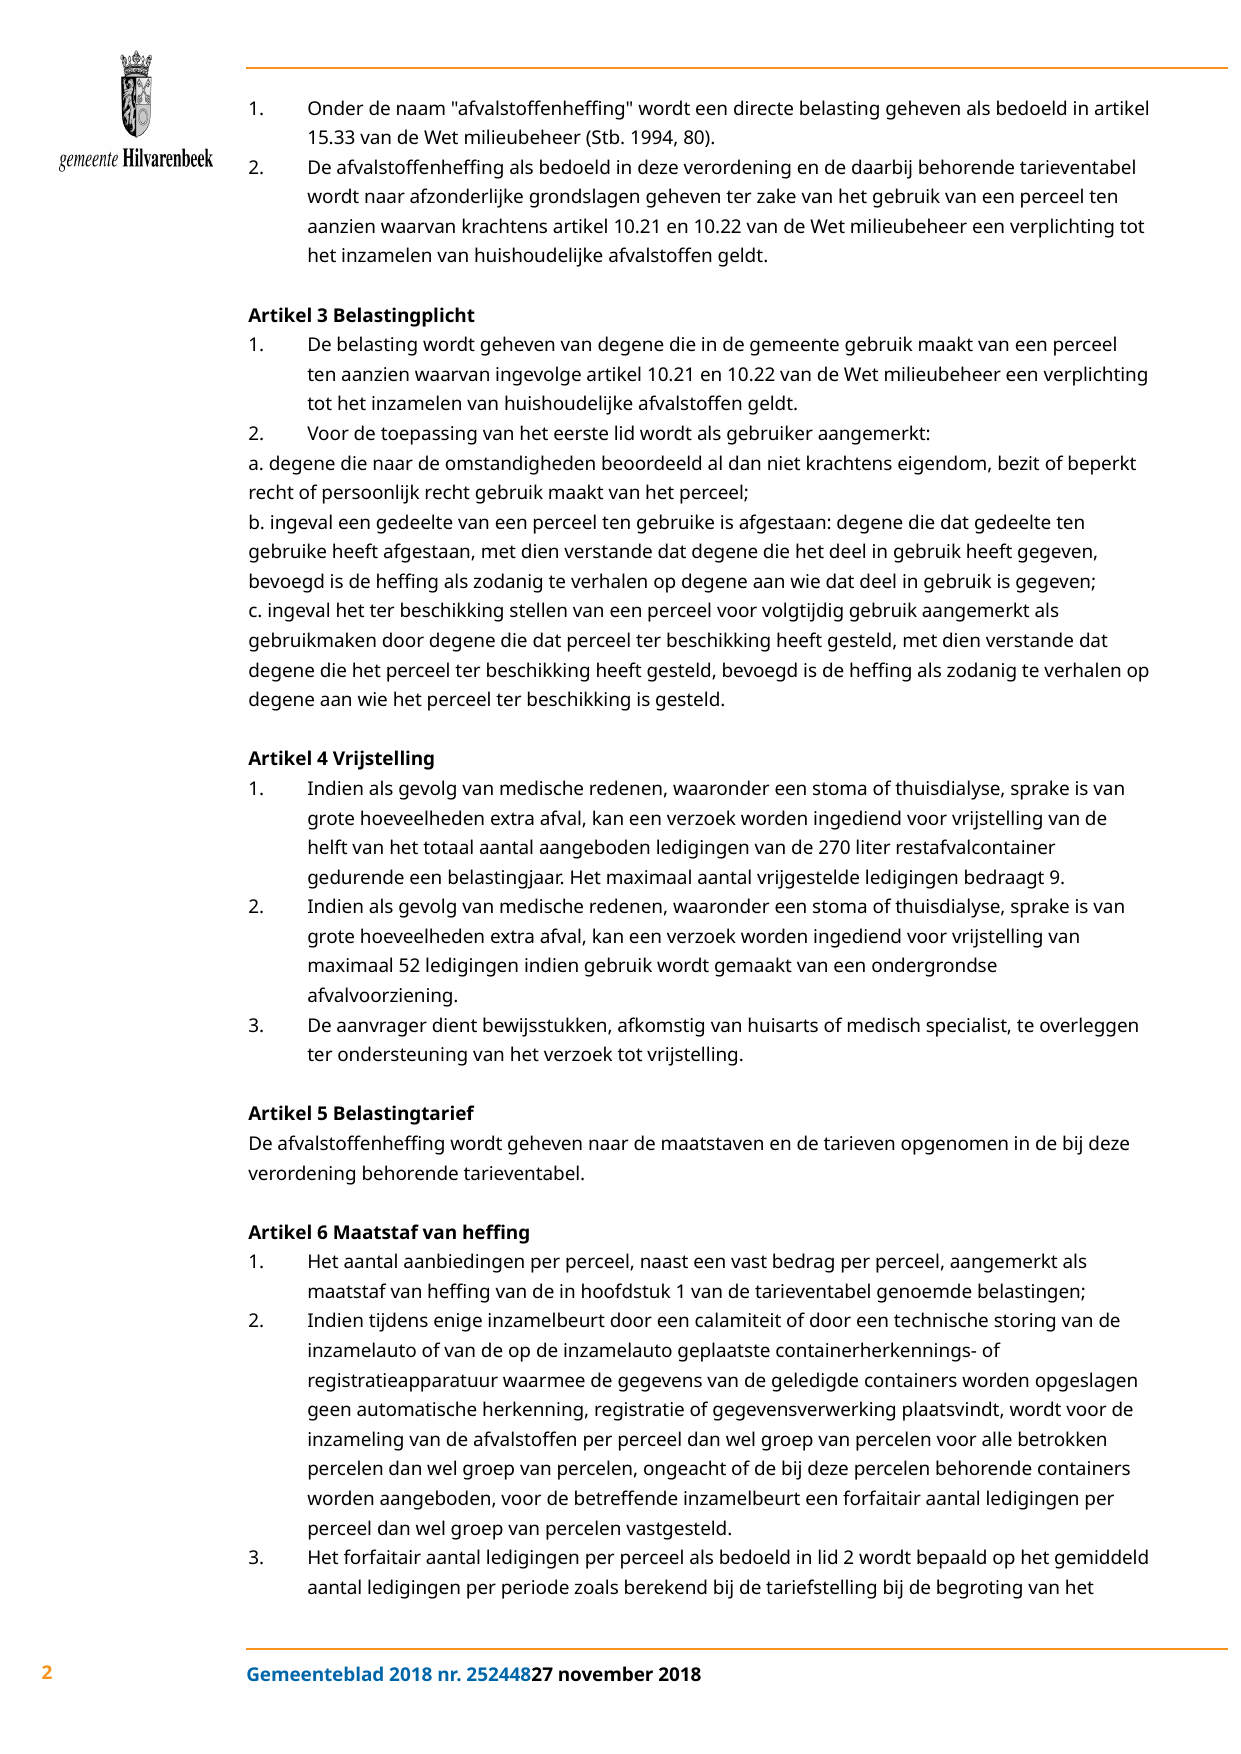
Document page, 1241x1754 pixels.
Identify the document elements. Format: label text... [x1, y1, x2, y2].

list De afvalstoffenheffing als bedoeld in deze verordening en de daarbij behorende tarieventabel wordt naar afzonderlijke grondslagen geheven ter zake van het gebruik van een perceel ten aanzien waarvan krachtens artikel 10.21 en 10.22 van de Wet milieubeheer een verplichting tot het inzamelen van huishoudelijke afvalstoffen geldt. [248, 154, 1152, 268]
list Het forfaitair aantal ledigingen per perceel als bedoeld in lid 2 wordt bepaald op het gemiddeld aantal ledigingen per periode zoals berekend bij de tariefstelling bij de begroting van het [248, 1544, 1152, 1600]
text De afvalstoffenheffing wordt geheven naar de maatstaven en de tarieven opgenomen in de bij deze verordening behorende tarieventabel. [248, 1130, 1152, 1186]
text Artikel 3 Belastingplicht [248, 302, 1152, 328]
list Indien als gevolg van medische redenen, waaronder een stoma of thuisdialyse, sprake is van grote hoeveelheden extra afval, kan een verzoek worden ingediend voor vrijstelling van de helft van het totaal aantal aangeboden ledigingen van de 270 liter restafvalcontainer gedurende een belastingjaar. Het maximaal aantal vrijgestelde ledigingen bedraagt 9. [248, 775, 1152, 890]
list Indien tijdens enige inzamelbeurt door een calamiteit of door een technische storing van de inzamelauto of van de op de inzamelauto geplaatste containerherkennings- of registratieapparatuur waarmee de gegevens van de geledigde containers worden opgeslagen geen automatische herkenning, registratie of gegevensverwerking plaatsvindt, wordt voor de inzameling van de afvalstoffen per perceel dan wel groep van percelen voor alle betrokken percelen dan wel groep van percelen, ongeacht of de bij deze percelen behorende containers worden aangeboden, voor de betreffende inzamelbeurt een forfaitair aantal ledigingen per perceel dan wel groep van percelen vastgesteld. [248, 1308, 1152, 1541]
list Voor de toepassing van het eerste lid wordt als gebruiker aangemerkt: [248, 420, 1152, 446]
text b. ingeval een gedeelte van een perceel ten gebruike is afgestaan: degene die dat gedeelte ten gebruike heeft afgestaan, met dien verstande dat degene die het deel in gebruik heeft gegeven, bevoegd is de heffing als zodanig te verhalen op degene aan wie dat deel in gebruik is gegeven; [248, 509, 1152, 594]
list Indien als gevolg van medische redenen, waaronder een stoma of thuisdialyse, sprake is van grote hoeveelheden extra afval, kan een verzoek worden ingediend voor vrijstelling van maximaal 52 ledigingen indien gebruik wordt gemaakt van een ondergrondse afvalvoorziening. [248, 893, 1152, 1008]
list Het aantal aanbiedingen per perceel, naast een vast bedrag per perceel, aangemerkt als maatstaf van heffing van de in hoofdstuk 1 van de tarieventabel genoemde belastingen; [248, 1248, 1152, 1304]
text Artikel 5 Belastingtarief [248, 1101, 1152, 1126]
list De aanvrager dient bewijsstukken, afkomstig van huisarts of medisch specialist, te overleggen ter ondersteuning van het verzoek tot vrijstelling. [248, 1012, 1152, 1067]
list Onder de naam "afvalstoffenheffing" wordt een directe belasting geheven als bedoeld in artikel 15.33 van de Wet milieubeheer (Stb. 1994, 80). [248, 95, 1152, 150]
text c. ingeval het ter beschikking stellen van een perceel voor volgtijdig gebruik aangemerkt als gebruikmaken door degene die dat perceel ter beschikking heeft gesteld, met dien verstande dat degene die het perceel ter beschikking heeft gesteld, bevoegd is de heffing als zodanig te verhalen op degene aan wie het perceel ter beschikking is gesteld. [248, 598, 1152, 712]
text a. degene die naar de omstandigheden beoordeeld al dan niet krachtens eigendom, bezit of beperkt recht of persoonlijk recht gebruik maakt van het perceel; [248, 450, 1152, 505]
list De belasting wordt geheven van degene die in de gemeente gebruik maakt van een perceel ten aanzien waarvan ingevolge artikel 10.21 en 10.22 van de Wet milieubeheer een verplichting tot het inzamelen van huishoudelijke afvalstoffen geldt. [248, 331, 1152, 416]
text Artikel 4 Vrijstelling [248, 746, 1152, 771]
text Artikel 6 Maatstaf van heffing [248, 1219, 1152, 1245]
picture [41, 47, 231, 172]
